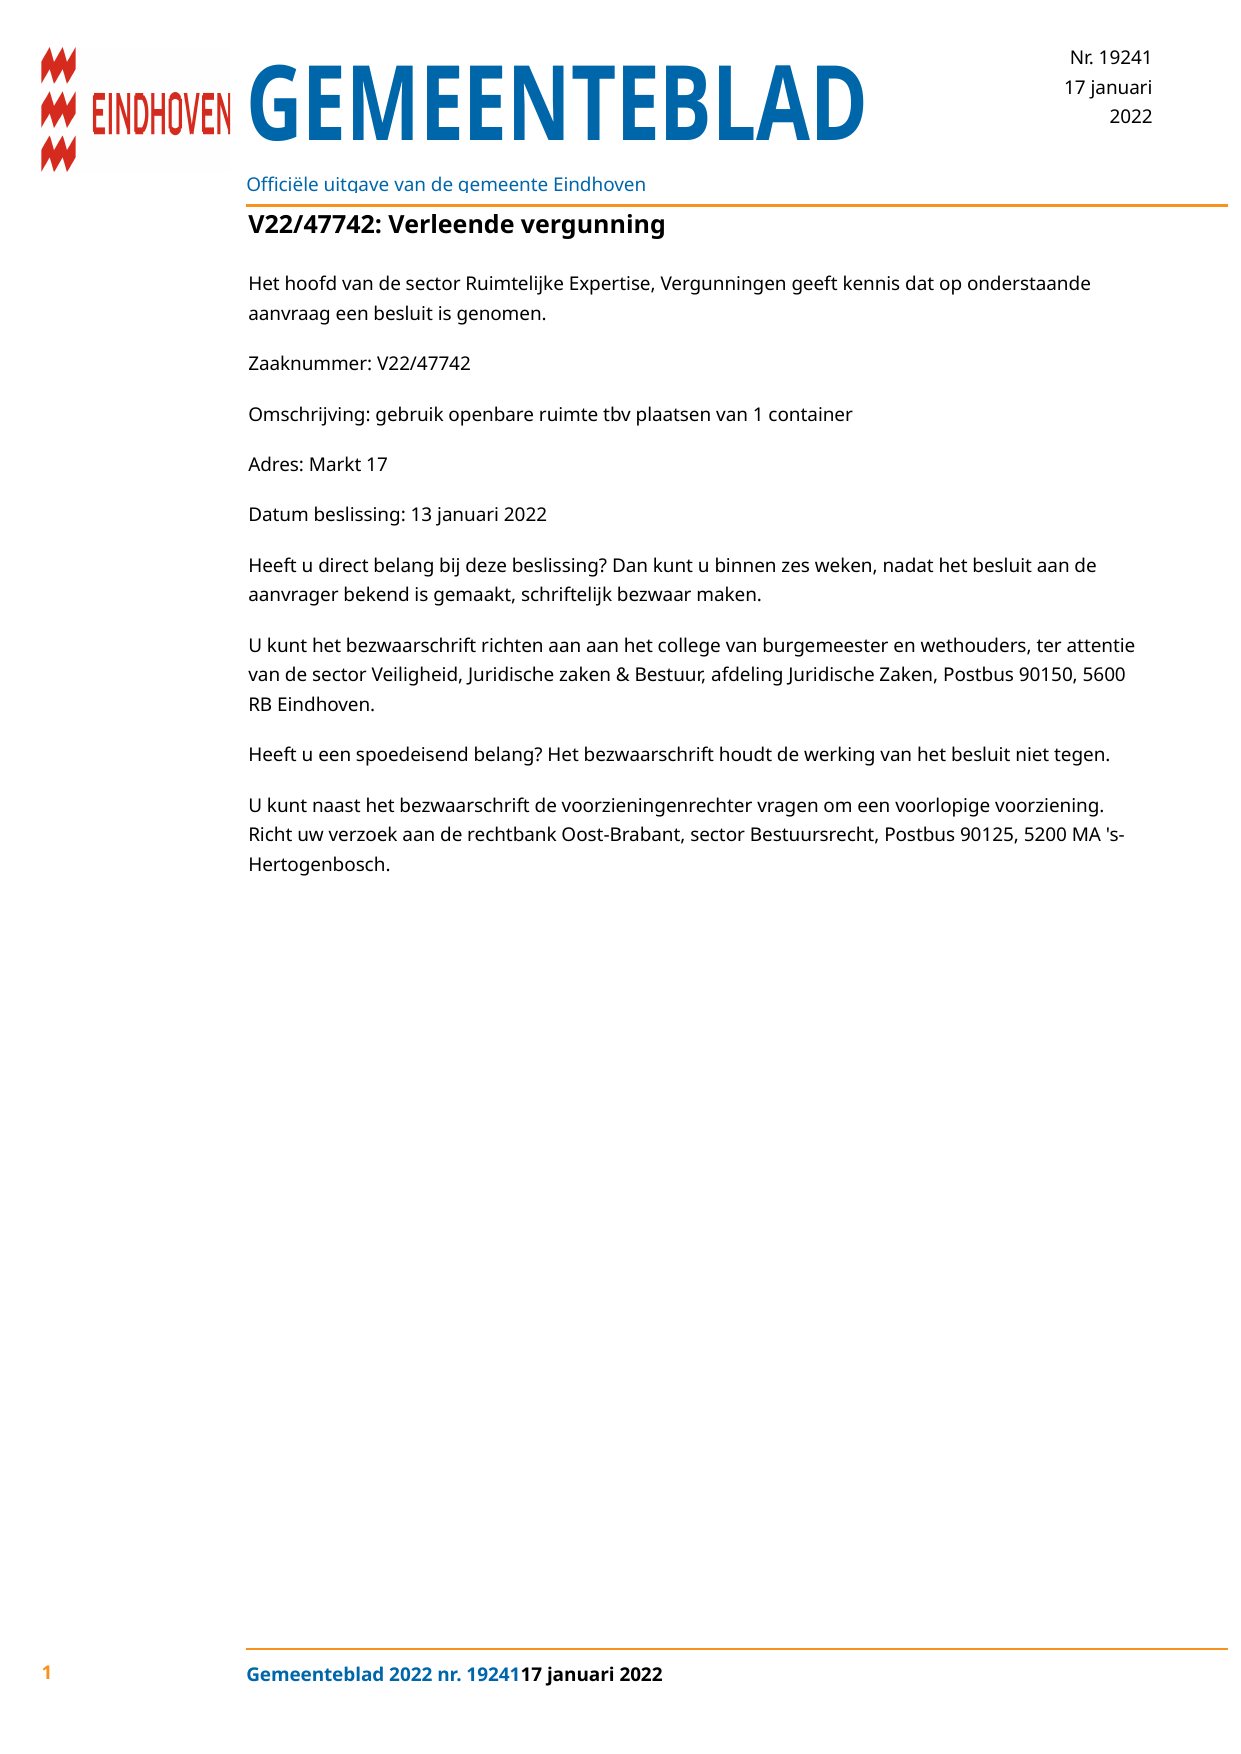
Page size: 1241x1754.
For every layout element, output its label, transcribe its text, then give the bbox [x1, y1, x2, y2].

text Heeft u direct belang bij deze beslissing? Dan kunt u binnen zes weken, nadat het besluit aan de aanvrager bekend is gemaakt, schriftelijk bezwaar maken. [248, 552, 1152, 607]
picture [41, 47, 231, 172]
text Het hoofd van de sector Ruimtelijke Expertise, Vergunningen geeft kennis dat op onderstaande aanvraag een besluit is genomen. [248, 270, 1152, 326]
text Zaaknummer: V22/47742 [248, 350, 1152, 376]
text Omschrijving: gebruik openbare ruimte tbv plaatsen van 1 container [248, 401, 1152, 426]
text U kunt naast het bezwaarschrift de voorzieningenrechter vragen om een voorlopige voorziening. Richt uw verzoek aan de rechtbank Oost-Brabant, sector Bestuursrecht, Postbus 90125, 5200 MA 's-Hertogenbosch. [248, 792, 1152, 877]
text Adres: Markt 17 [248, 451, 1152, 477]
text U kunt het bezwaarschrift richten aan aan het college van burgemeester en wethouders, ter attentie van de sector Veiligheid, Juridische zaken & Bestuur, afdeling Juridische Zaken, Postbus 90150, 5600 RB Eindhoven. [248, 632, 1152, 717]
text Heeft u een spoedeisend belang? Het bezwaarschrift houdt de werking van het besluit niet tegen. [248, 742, 1152, 767]
text Datum beslissing: 13 januari 2022 [248, 502, 1152, 527]
text V22/47742: Verleende vergunning [248, 207, 1152, 241]
